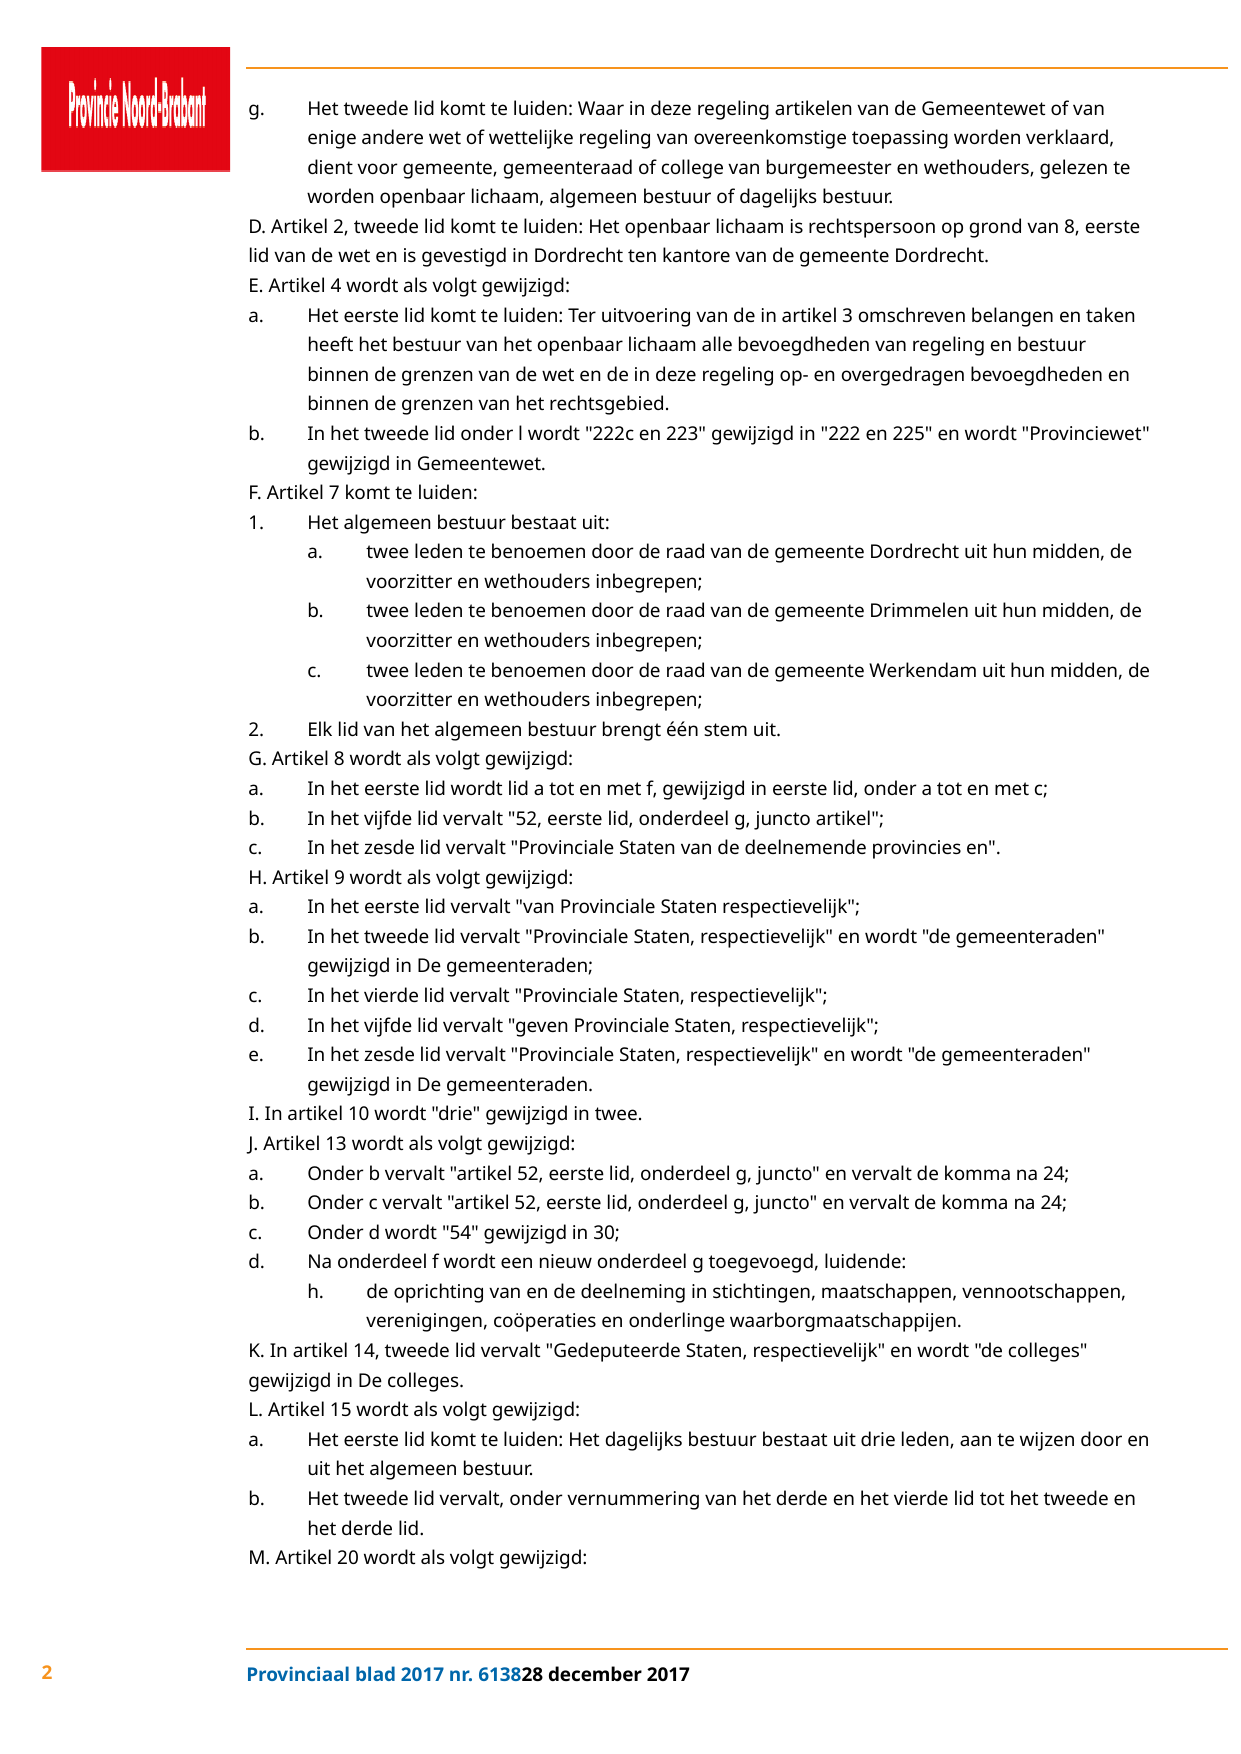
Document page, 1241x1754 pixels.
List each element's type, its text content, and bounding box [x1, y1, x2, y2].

list In het vierde lid vervalt "Provinciale Staten, respectievelijk"; [248, 982, 1152, 1008]
text J. Artikel 13 wordt als volgt gewijzigd: [248, 1130, 1152, 1156]
list In het tweede lid vervalt "Provinciale Staten, respectievelijk" en wordt "de gemeenteraden" gewijzigd in De gemeenteraden; [248, 923, 1152, 978]
text G. Artikel 8 wordt als volgt gewijzigd: [248, 746, 1152, 771]
list Het eerste lid komt te luiden: Het dagelijks bestuur bestaat uit drie leden, aan te wijzen door en uit het algemeen bestuur. [248, 1426, 1152, 1481]
text E. Artikel 4 wordt als volgt gewijzigd: [248, 272, 1152, 298]
list In het tweede lid onder l wordt "222c en 223" gewijzigd in "222 en 225" en wordt "Provinciewet" gewijzigd in Gemeentewet. [248, 420, 1152, 476]
text D. Artikel 2, tweede lid komt te luiden: Het openbaar lichaam is rechtspersoon op grond van 8, eerste lid van de wet en is gevestigd in Dordrecht ten kantore van de gemeente Dordrecht. [248, 213, 1152, 268]
list Onder b vervalt "artikel 52, eerste lid, onderdeel g, juncto" en vervalt de komma na 24; [248, 1160, 1152, 1186]
list In het eerste lid vervalt "van Provinciale Staten respectievelijk"; [248, 893, 1152, 919]
list In het vijfde lid vervalt "52, eerste lid, onderdeel g, juncto artikel"; [248, 805, 1152, 831]
list Onder c vervalt "artikel 52, eerste lid, onderdeel g, juncto" en vervalt de komma na 24; [248, 1189, 1152, 1215]
list twee leden te benoemen door de raad van de gemeente Drimmelen uit hun midden, de voorzitter en wethouders inbegrepen; [307, 598, 1152, 653]
text K. In artikel 14, tweede lid vervalt "Gedeputeerde Staten, respectievelijk" en wordt "de colleges" gewijzigd in De colleges. [248, 1337, 1152, 1393]
text I. In artikel 10 wordt "drie" gewijzigd in twee. [248, 1101, 1152, 1126]
text M. Artikel 20 wordt als volgt gewijzigd: [248, 1544, 1152, 1570]
list Elk lid van het algemeen bestuur brengt één stem uit. [248, 716, 1152, 742]
picture [41, 47, 231, 172]
list In het vijfde lid vervalt "geven Provinciale Staten, respectievelijk"; [248, 1012, 1152, 1038]
text L. Artikel 15 wordt als volgt gewijzigd: [248, 1396, 1152, 1422]
list Het tweede lid vervalt, onder vernummering van het derde en het vierde lid tot het tweede en het derde lid. [248, 1485, 1152, 1541]
list Na onderdeel f wordt een nieuw onderdeel g toegevoegd, luidende: [248, 1248, 1152, 1274]
list In het eerste lid wordt lid a tot en met f, gewijzigd in eerste lid, onder a tot en met c; [248, 775, 1152, 801]
list de oprichting van en de deelneming in stichtingen, maatschappen, vennootschappen, verenigingen, coöperaties en onderlinge waarborgmaatschappijen. [307, 1278, 1152, 1333]
list Het algemeen bestuur bestaat uit: [248, 509, 1152, 535]
text H. Artikel 9 wordt als volgt gewijzigd: [248, 864, 1152, 890]
text F. Artikel 7 komt te luiden: [248, 479, 1152, 505]
list Onder d wordt "54" gewijzigd in 30; [248, 1219, 1152, 1245]
list Het tweede lid komt te luiden: Waar in deze regeling artikelen van de Gemeentewet of van enige andere wet of wettelijke regeling van overeenkomstige toepassing worden verklaard, dient voor gemeente, gemeenteraad of college van burgemeester en wethouders, gelezen te worden openbaar lichaam, algemeen bestuur of dagelijks bestuur. [248, 95, 1152, 209]
list In het zesde lid vervalt "Provinciale Staten, respectievelijk" en wordt "de gemeenteraden" gewijzigd in De gemeenteraden. [248, 1041, 1152, 1097]
list Het eerste lid komt te luiden: Ter uitvoering van de in artikel 3 omschreven belangen en taken heeft het bestuur van het openbaar lichaam alle bevoegdheden van regeling en bestuur binnen de grenzen van de wet en de in deze regeling op- en overgedragen bevoegdheden en binnen de grenzen van het rechtsgebied. [248, 302, 1152, 416]
list twee leden te benoemen door de raad van de gemeente Werkendam uit hun midden, de voorzitter en wethouders inbegrepen; [307, 657, 1152, 712]
list twee leden te benoemen door de raad van de gemeente Dordrecht uit hun midden, de voorzitter en wethouders inbegrepen; [307, 538, 1152, 594]
list In het zesde lid vervalt "Provinciale Staten van de deelnemende provincies en". [248, 834, 1152, 860]
